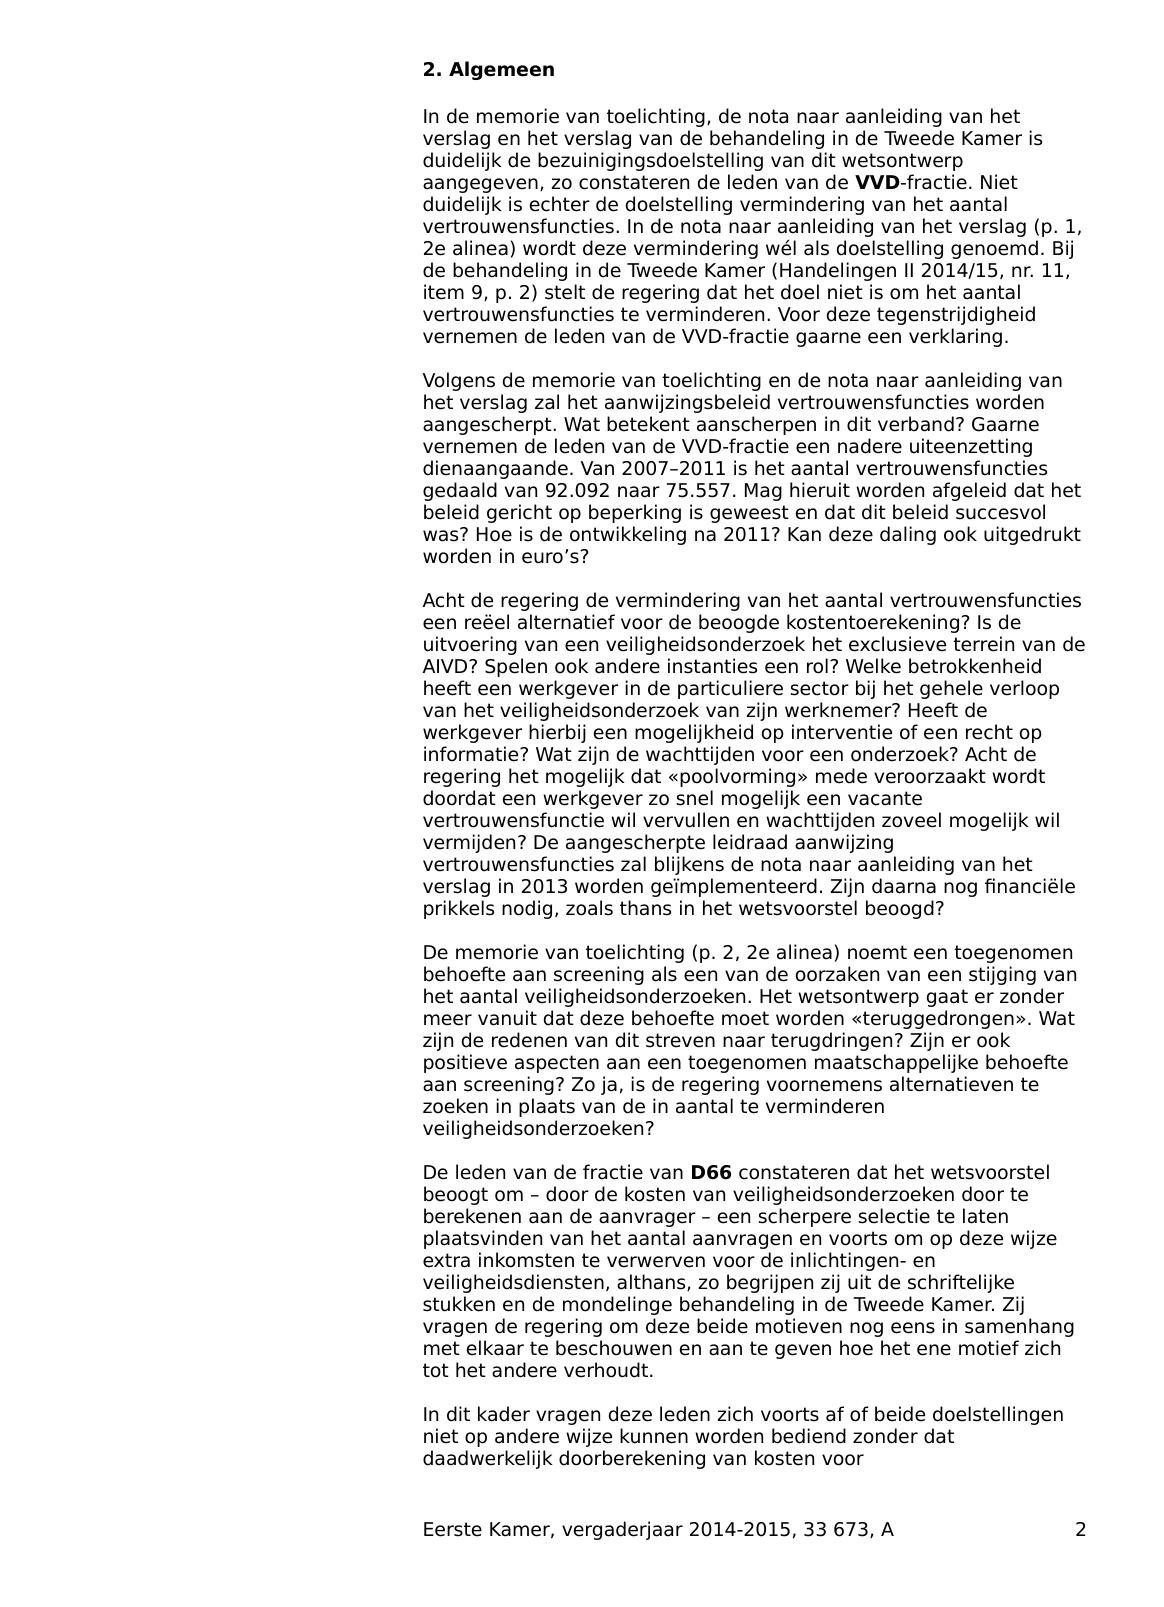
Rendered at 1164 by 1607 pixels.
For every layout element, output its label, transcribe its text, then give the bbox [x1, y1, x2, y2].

text In de memorie van toelichting, de nota naar aanleiding van het verslag en het verslag van de behandeling in de Tweede Kamer is duidelijk de bezuinigingsdoelstelling van dit wetsontwerp aangegeven, zo constateren de leden van de VVD-fractie. Niet duidelijk is echter de doelstelling vermindering van het aantal vertrouwensfuncties. In de nota naar aanleiding van het verslag (p. 1, 2e alinea) wordt deze vermindering wél als doelstelling genoemd. Bij de behandeling in de Tweede Kamer (Handelingen II 2014/15, nr. 11, item 9, p. 2) stelt de regering dat het doel niet is om het aantal vertrouwensfuncties te verminderen. Voor deze tegenstrijdigheid vernemen de leden van de VVD-fractie gaarne een verklaring. [422, 106, 1087, 348]
text Acht de regering de vermindering van het aantal vertrouwensfuncties een reëel alternatief voor de beoogde kostentoerekening? Is de uitvoering van een veiligheidsonderzoek het exclusieve terrein van de AIVD? Spelen ook andere instanties een rol? Welke betrokkenheid heeft een werkgever in de particuliere sector bij het gehele verloop van het veiligheidsonderzoek van zijn werknemer? Heeft de werkgever hierbij een mogelijkheid op interventie of een recht op informatie? Wat zijn de wachttijden voor een onderzoek? Acht de regering het mogelijk dat «poolvorming» mede veroorzaakt wordt doordat een werkgever zo snel mogelijk een vacante vertrouwensfunctie wil vervullen en wachttijden zoveel mogelijk wil vermijden? De aangescherpte leidraad aanwijzing vertrouwensfuncties zal blijkens de nota naar aanleiding van het verslag in 2013 worden geïmplementeerd. Zijn daarna nog financiële prikkels nodig, zoals thans in het wetsvoorstel beoogd? [422, 590, 1087, 920]
text In dit kader vragen deze leden zich voorts af of beide doelstellingen niet op andere wijze kunnen worden bediend zonder dat daadwerkelijk doorberekening van kosten voor [422, 1404, 1087, 1470]
subtitle 2. Algemeen [422, 59, 1087, 81]
text De memorie van toelichting (p. 2, 2e alinea) noemt een toegenomen behoefte aan screening als een van de oorzaken van een stijging van het aantal veiligheidsonderzoeken. Het wetsontwerp gaat er zonder meer vanuit dat deze behoefte moet worden «teruggedrongen». Wat zijn de redenen van dit streven naar terugdringen? Zijn er ook positieve aspecten aan een toegenomen maatschappelijke behoefte aan screening? Zo ja, is de regering voornemens alternatieven te zoeken in plaats van de in aantal te verminderen veiligheidsonderzoeken? [422, 942, 1087, 1140]
text De leden van de fractie van D66 constateren dat het wetsvoorstel beoogt om – door de kosten van veiligheidsonderzoeken door te berekenen aan de aanvrager – een scherpere selectie te laten plaatsvinden van het aantal aanvragen en voorts om op deze wijze extra inkomsten te verwerven voor de inlichtingen- en veiligheidsdiensten, althans, zo begrijpen zij uit de schriftelijke stukken en de mondelinge behandeling in de Tweede Kamer. Zij vragen de regering om deze beide motieven nog eens in samenhang met elkaar te beschouwen en aan te geven hoe het ene motief zich tot het andere verhoudt. [422, 1162, 1087, 1382]
text Volgens de memorie van toelichting en de nota naar aanleiding van het verslag zal het aanwijzingsbeleid vertrouwensfuncties worden aangescherpt. Wat betekent aanscherpen in dit verband? Gaarne vernemen de leden van de VVD-fractie een nadere uiteenzetting dienaangaande. Van 2007–2011 is het aantal vertrouwensfuncties gedaald van 92.092 naar 75.557. Mag hieruit worden afgeleid dat het beleid gericht op beperking is geweest en dat dit beleid succesvol was? Hoe is de ontwikkeling na 2011? Kan deze daling ook uitgedrukt worden in euro’s? [422, 370, 1087, 568]
